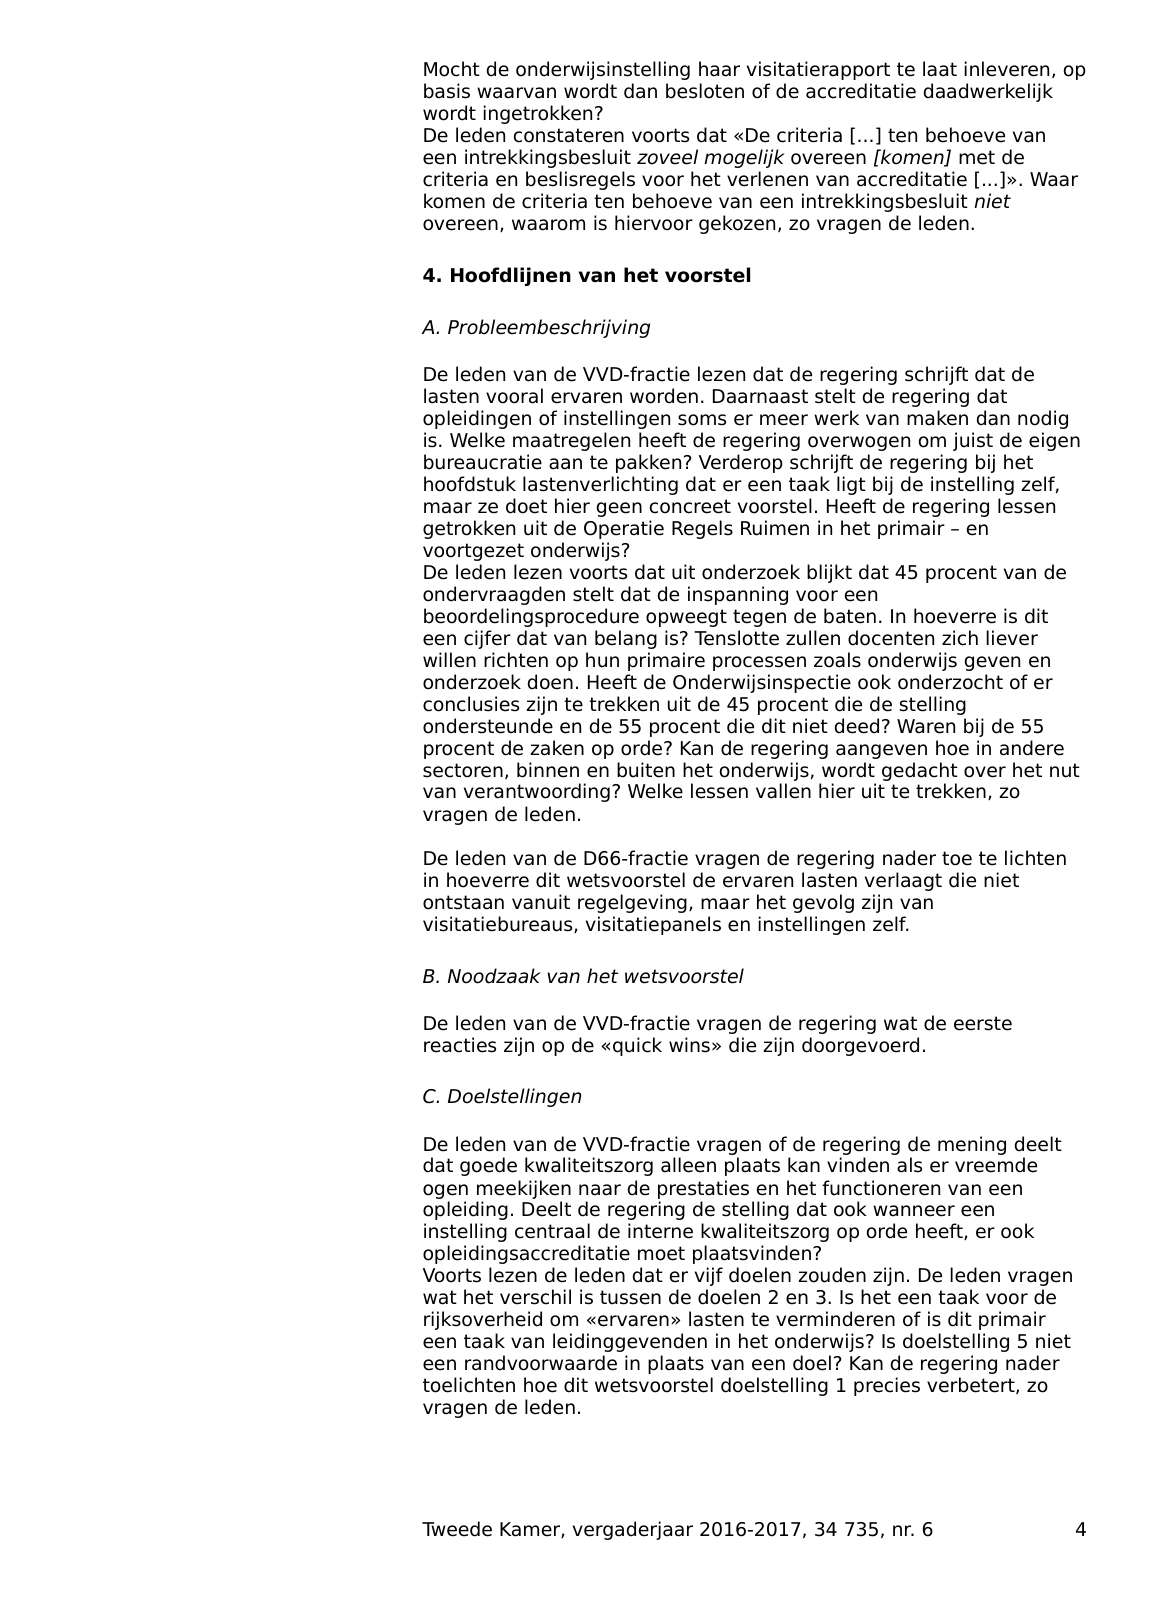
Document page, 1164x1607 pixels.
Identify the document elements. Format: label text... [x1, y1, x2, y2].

text Mocht de onderwijsinstelling haar visitatierapport te laat inleveren, op basis waarvan wordt dan besloten of de accreditatie daadwerkelijk wordt ingetrokken? [422, 59, 1087, 125]
text De leden van de D66-fractie vragen de regering nader toe te lichten in hoeverre dit wetsvoorstel de ervaren lasten verlaagt die niet ontstaan vanuit regelgeving, maar het gevolg zijn van visitatiebureaus, visitatiepanels en instellingen zelf. [422, 848, 1087, 936]
subtitle A. Probleembeschrijving [422, 317, 1087, 339]
text De leden van de VVD-fractie vragen of de regering de mening deelt dat goede kwaliteitszorg alleen plaats kan vinden als er vreemde ogen meekijken naar de prestaties en het functioneren van een opleiding. Deelt de regering de stelling dat ook wanneer een instelling centraal de interne kwaliteitszorg op orde heeft, er ook opleidingsaccreditatie moet plaatsvinden? [422, 1133, 1087, 1265]
subtitle B. Noodzaak van het wetsvoorstel [422, 966, 1087, 987]
subtitle 4. Hoofdlijnen van het voorstel [422, 265, 1087, 287]
subtitle C. Doelstellingen [422, 1086, 1087, 1108]
text De leden constateren voorts dat «De criteria [...] ten behoeve van een intrekkingsbesluit zoveel mogelijk overeen [komen] met de criteria en beslisregels voor het verlenen van accreditatie [...]». Waar komen de criteria ten behoeve van een intrekkingsbesluit niet overeen, waarom is hiervoor gekozen, zo vragen de leden. [422, 125, 1087, 235]
text De leden lezen voorts dat uit onderzoek blijkt dat 45 procent van de ondervraagden stelt dat de inspanning voor een beoordelingsprocedure opweegt tegen de baten. In hoeverre is dit een cijfer dat van belang is? Tenslotte zullen docenten zich liever willen richten op hun primaire processen zoals onderwijs geven en onderzoek doen. Heeft de Onderwijsinspectie ook onderzocht of er conclusies zijn te trekken uit de 45 procent die de stelling ondersteunde en de 55 procent die dit niet deed? Waren bij de 55 procent de zaken op orde? Kan de regering aangeven hoe in andere sectoren, binnen en buiten het onderwijs, wordt gedacht over het nut van verantwoording? Welke lessen vallen hier uit te trekken, zo vragen de leden. [422, 562, 1087, 825]
text De leden van de VVD-fractie vragen de regering wat de eerste reacties zijn op de «quick wins» die zijn doorgevoerd. [422, 1012, 1087, 1056]
text De leden van de VVD-fractie lezen dat de regering schrijft dat de lasten vooral ervaren worden. Daarnaast stelt de regering dat opleidingen of instellingen soms er meer werk van maken dan nodig is. Welke maatregelen heeft de regering overwogen om juist de eigen bureaucratie aan te pakken? Verderop schrijft de regering bij het hoofdstuk lastenverlichting dat er een taak ligt bij de instelling zelf, maar ze doet hier geen concreet voorstel. Heeft de regering lessen getrokken uit de Operatie Regels Ruimen in het primair – en voortgezet onderwijs? [422, 364, 1087, 562]
text Voorts lezen de leden dat er vijf doelen zouden zijn. De leden vragen wat het verschil is tussen de doelen 2 en 3. Is het een taak voor de rijksoverheid om «ervaren» lasten te verminderen of is dit primair een taak van leidinggevenden in het onderwijs? Is doelstelling 5 niet een randvoorwaarde in plaats van een doel? Kan de regering nader toelichten hoe dit wetsvoorstel doelstelling 1 precies verbetert, zo vragen de leden. [422, 1265, 1087, 1419]
